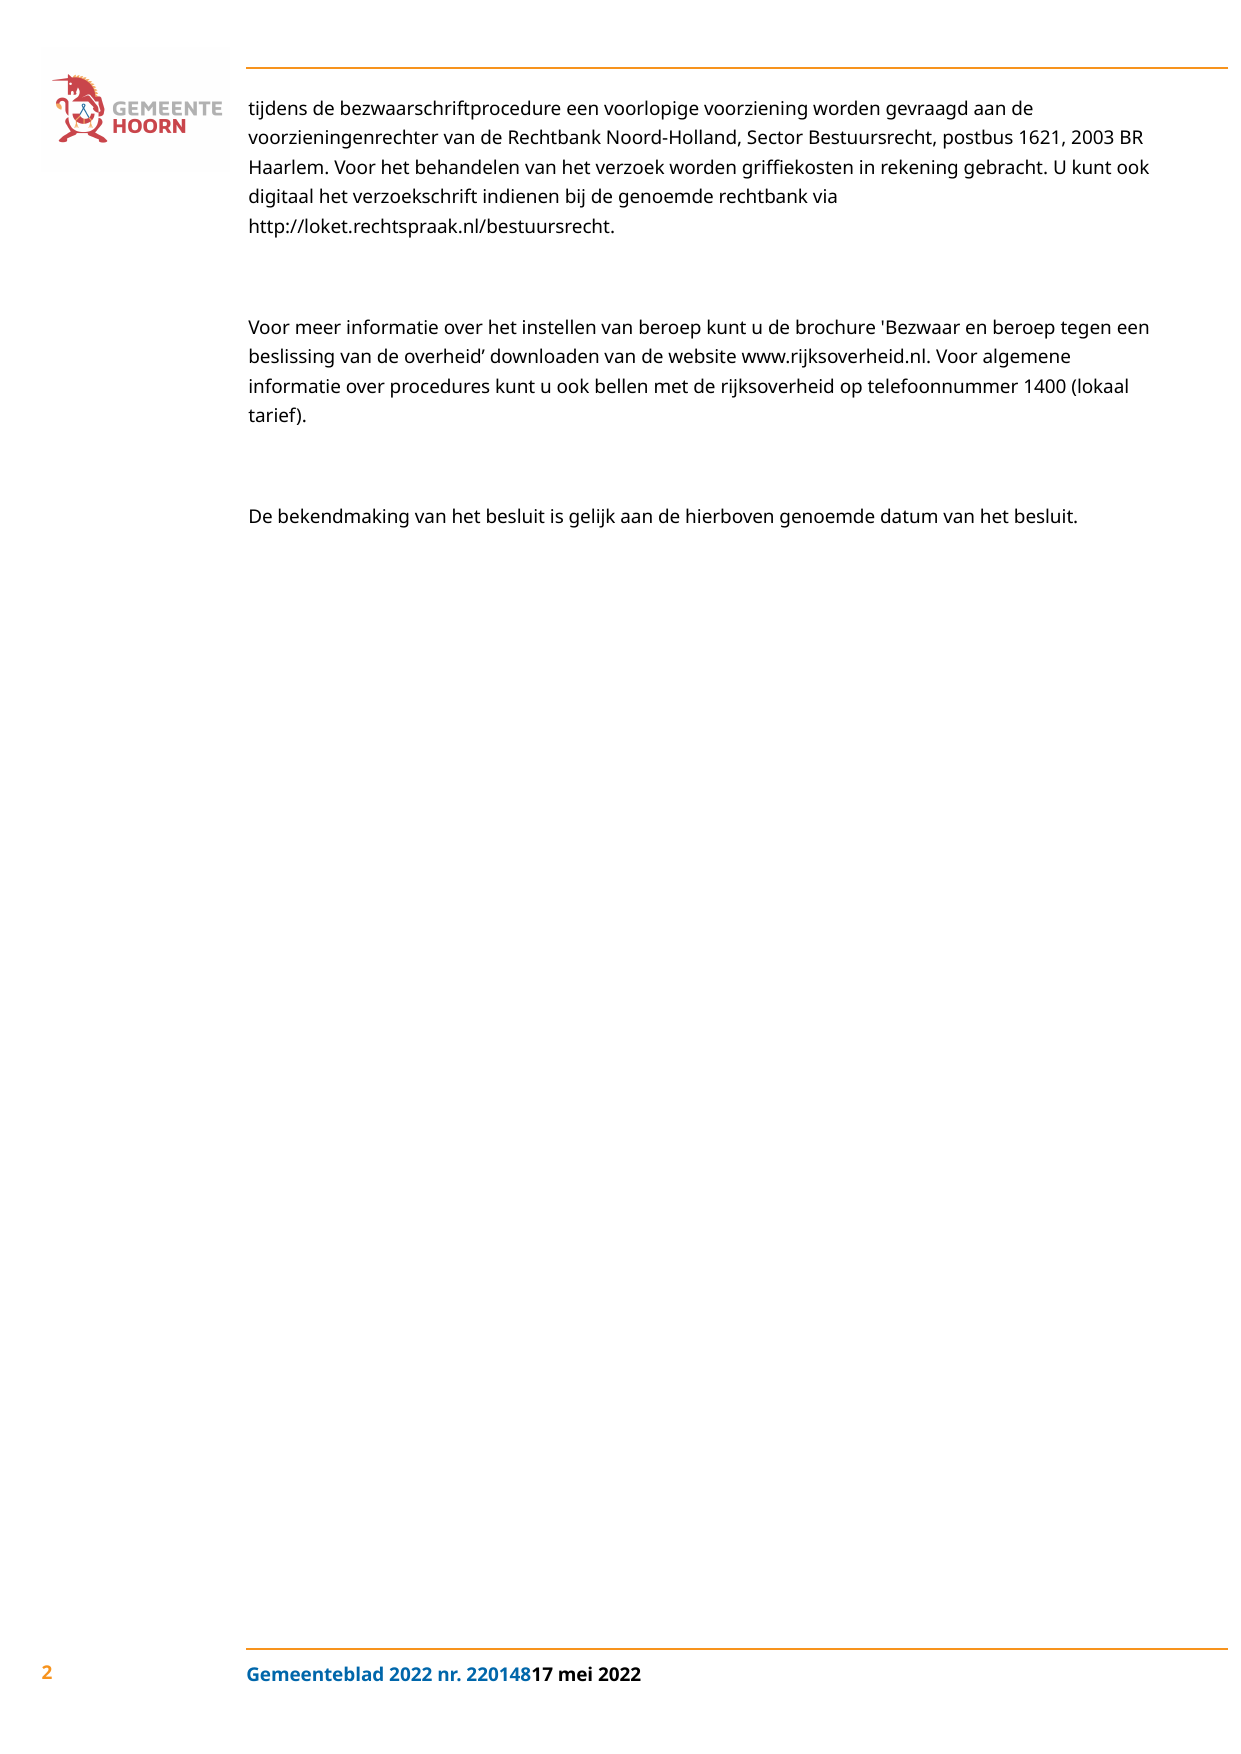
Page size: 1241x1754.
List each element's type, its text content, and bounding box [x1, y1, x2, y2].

picture [41, 47, 231, 172]
text De bekendmaking van het besluit is gelijk aan de hierboven genoemde datum van het besluit. [248, 503, 1152, 529]
text tijdens de bezwaarschriftprocedure een voorlopige voorziening worden gevraagd aan de voorzieningenrechter van de Rechtbank Noord-Holland, Sector Bestuursrecht, postbus 1621, 2003 BR Haarlem. Voor het behandelen van het verzoek worden griffiekosten in rekening gebracht. U kunt ook digitaal het verzoekschrift indienen bij de genoemde rechtbank via http://loket.rechtspraak.nl/bestuursrecht. [248, 95, 1152, 239]
text Voor meer informatie over het instellen van beroep kunt u de brochure 'Bezwaar en beroep tegen een beslissing van de overheid’ downloaden van de website www.rijksoverheid.nl. Voor algemene informatie over procedures kunt u ook bellen met de rijksoverheid op telefoonnummer 1400 (lokaal tarief). [248, 314, 1152, 428]
